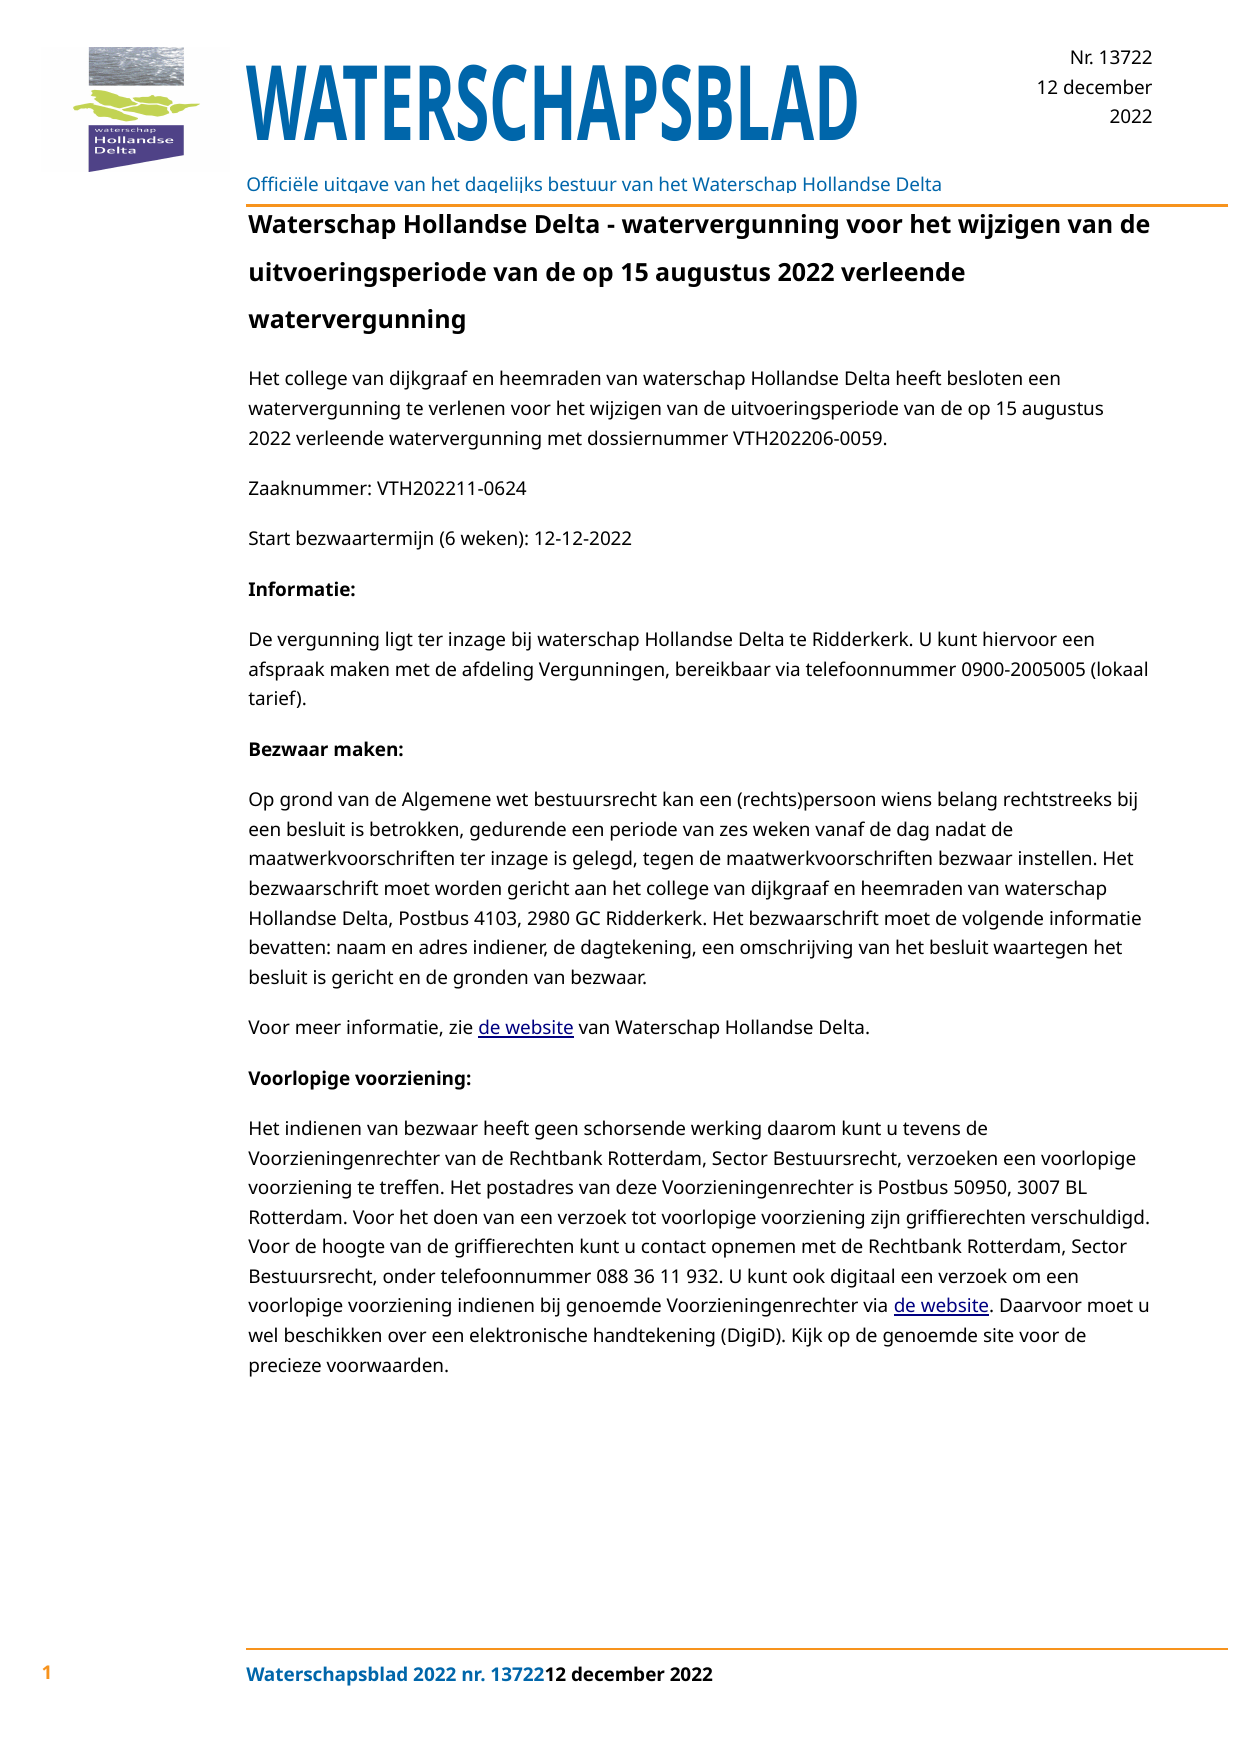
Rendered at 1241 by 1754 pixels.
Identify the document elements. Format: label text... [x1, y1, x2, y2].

text Voor meer informatie, zie de website van Waterschap Hollandse Delta. [248, 1014, 1152, 1040]
text Het college van dijkgraaf en heemraden van waterschap Hollandse Delta heeft besloten een watervergunning te verlenen voor het wijzigen van de uitvoeringsperiode van de op 15 augustus 2022 verleende watervergunning met dossiernummer VTH202206-0059. [248, 366, 1152, 450]
picture [41, 47, 231, 172]
text De vergunning ligt ter inzage bij waterschap Hollandse Delta te Ridderkerk. U kunt hiervoor een afspraak maken met de afdeling Vergunningen, bereikbaar via telefoonnummer 0900-2005005 (lokaal tarief). [248, 626, 1152, 711]
text Start bezwaartermijn (6 weken): 12-12-2022 [248, 526, 1152, 551]
text Voorlopige voorziening: [248, 1065, 1152, 1090]
text Waterschap Hollandse Delta - watervergunning voor het wijzigen van de uitvoeringsperiode van de op 15 augustus 2022 verleende watervergunning [248, 207, 1152, 336]
text Zaaknummer: VTH202211-0624 [248, 475, 1152, 501]
text Op grond van de Algemene wet bestuursrecht kan een (rechts)persoon wiens belang rechtstreeks bij een besluit is betrokken, gedurende een periode van zes weken vanaf de dag nadat de maatwerkvoorschriften ter inzage is gelegd, tegen de maatwerkvoorschriften bezwaar instellen. Het bezwaarschrift moet worden gericht aan het college van dijkgraaf en heemraden van waterschap Hollandse Delta, Postbus 4103, 2980 GC Ridderkerk. Het bezwaarschrift moet de volgende informatie bevatten: naam en adres indiener, de dagtekening, een omschrijving van het besluit waartegen het besluit is gericht en de gronden van bezwaar. [248, 786, 1152, 989]
text Het indienen van bezwaar heeft geen schorsende werking daarom kunt u tevens de Voorzieningenrechter van de Rechtbank Rotterdam, Sector Bestuursrecht, verzoeken een voorlopige voorziening te treffen. Het postadres van deze Voorzieningenrechter is Postbus 50950, 3007 BL Rotterdam. Voor het doen van een verzoek tot voorlopige voorziening zijn griffierechten verschuldigd. Voor de hoogte van de griffierechten kunt u contact opnemen met de Rechtbank Rotterdam, Sector Bestuursrecht, onder telefoonnummer 088 36 11 932. U kunt ook digitaal een verzoek om een voorlopige voorziening indienen bij genoemde Voorzieningenrechter via de website. Daarvoor moet u wel beschikken over een elektronische handtekening (DigiD). Kijk op de genoemde site voor de precieze voorwaarden. [248, 1115, 1152, 1377]
text Bezwaar maken: [248, 736, 1152, 762]
text Informatie: [248, 576, 1152, 602]
